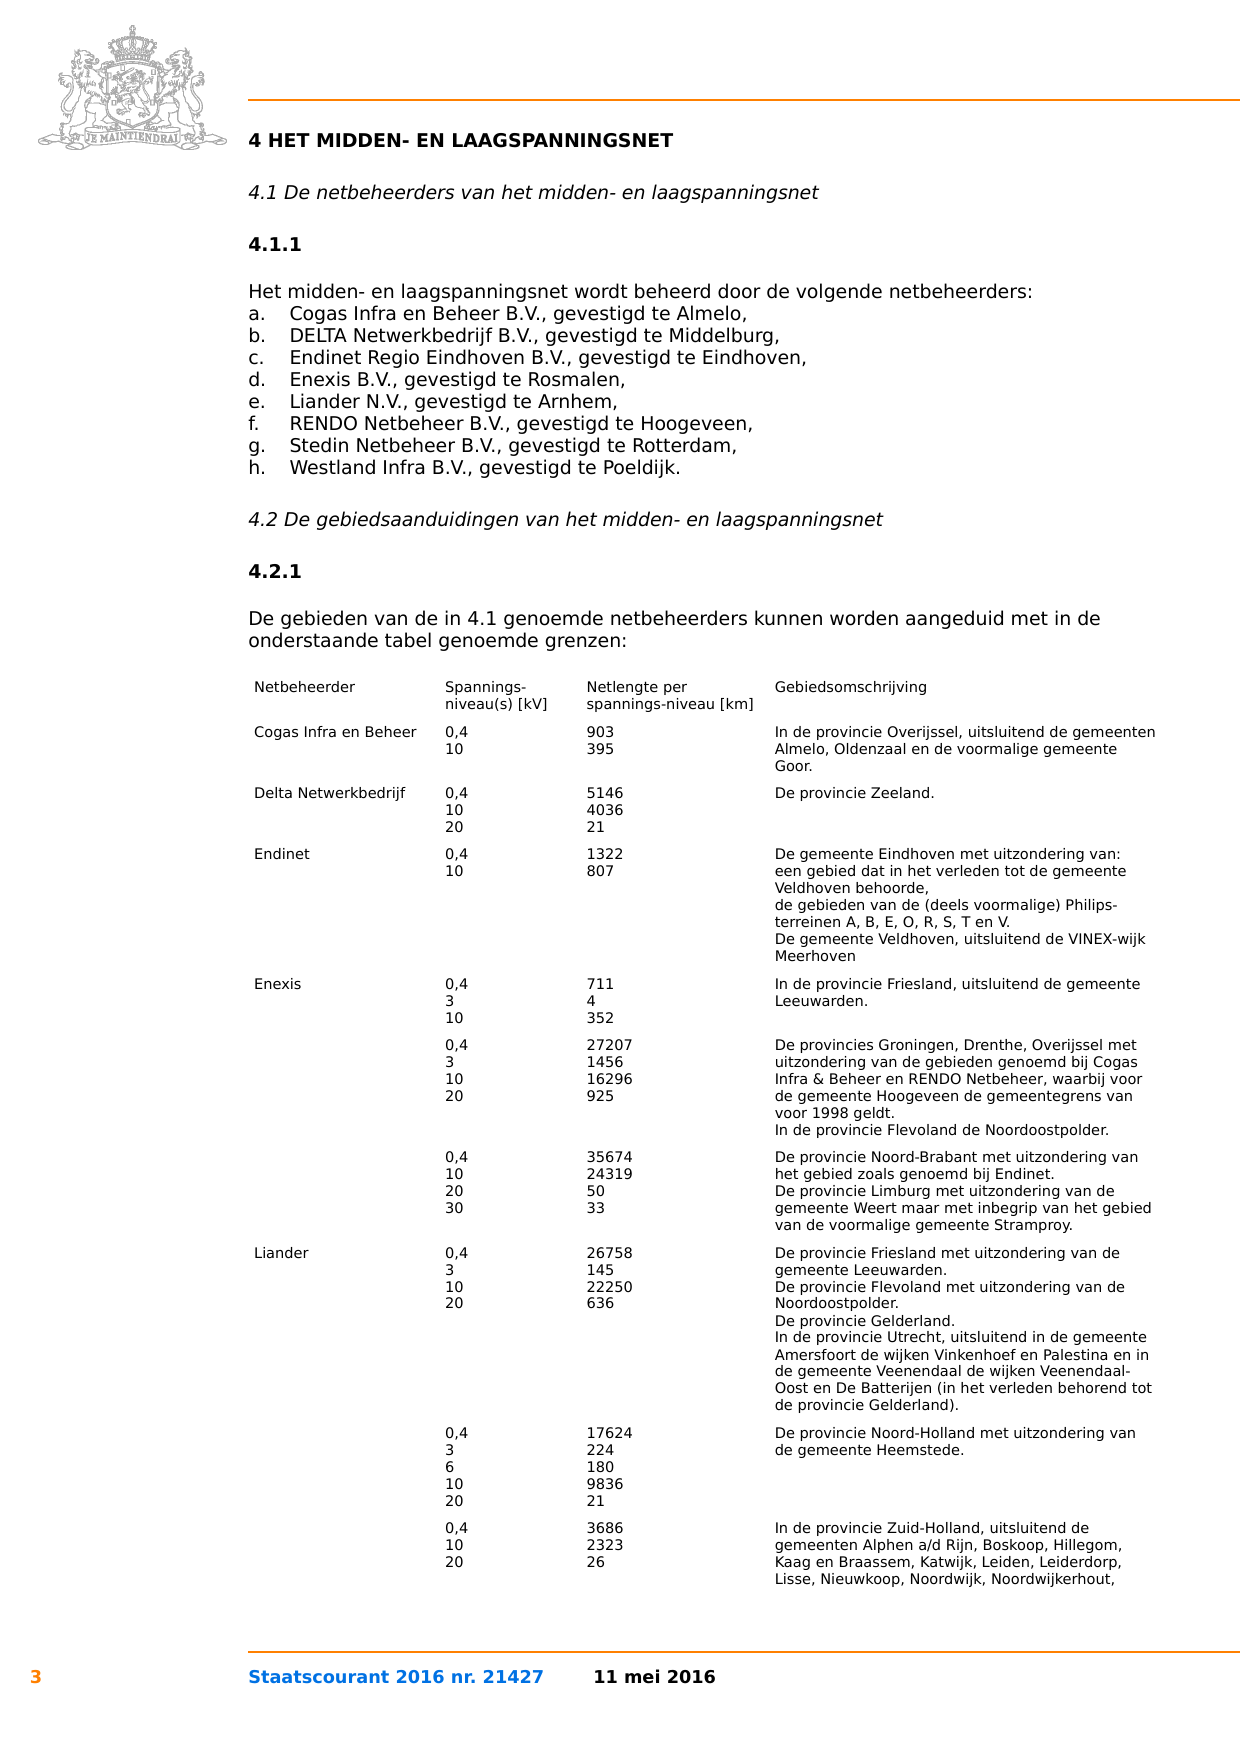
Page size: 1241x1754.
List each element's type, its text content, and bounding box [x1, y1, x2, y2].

text f. RENDO Netbeheer B.V., gevestigd te Hoogeveen, [248, 413, 1163, 435]
table_cell 35674 24319 50 33 [581, 1145, 768, 1239]
table_cell Delta Netwerkbedrijf [249, 780, 438, 841]
text c. Endinet Regio Eindhoven B.V., gevestigd te Eindhoven, [248, 347, 1163, 369]
subtitle 4.2 De gebiedsaanduidingen van het midden- en laagspanningsnet [248, 509, 1163, 531]
text e. Liander N.V., gevestigd te Arnhem, [248, 391, 1163, 413]
text Het midden- en laagspanningsnet wordt beheerd door de volgende netbeheerders: [248, 281, 1163, 303]
table_header Netlengte per spannings-niveau [km] [581, 675, 768, 718]
table_header Spannings-niveau(s) [kV] [439, 675, 580, 718]
table_cell 0,4 10 20 [439, 1515, 580, 1593]
table_cell 903 395 [581, 719, 768, 779]
table_cell De provincie Zeeland. [769, 780, 1163, 841]
text De gebieden van de in 4.1 genoemde netbeheerders kunnen worden aangeduid met in de onderstaande tabel genoemde grenzen: [248, 608, 1163, 652]
table_header Gebiedsomschrijving [769, 675, 1163, 718]
subtitle 4.1.1 [248, 234, 1163, 256]
text b. DELTA Netwerkbedrijf B.V., gevestigd te Middelburg, [248, 325, 1163, 347]
table_cell 5146 4036 21 [581, 780, 768, 841]
table_cell Endinet [249, 842, 438, 970]
table_cell 711 4 352 [581, 971, 768, 1031]
subtitle 4.1 De netbeheerders van het midden- en laagspanningsnet [248, 182, 1163, 204]
table_cell De provincie Noord-Holland met uitzondering van de gemeente Heemstede. [769, 1420, 1163, 1514]
table_cell De gemeente Eindhoven met uitzondering van: een gebied dat in het verleden tot de gemeente Veldhoven behoorde, de gebieden van de (deels voormalige) Philips-terreinen A, B, E, O, R, S, T en V. De gemeente Veldhoven, uitsluitend de VINEX-wijk Meerhoven [769, 842, 1163, 970]
table_cell 0,4 10 [439, 719, 580, 779]
text a. Cogas Infra en Beheer B.V., gevestigd te Almelo, [248, 303, 1163, 325]
table_cell 27207 1456 16296 925 [581, 1032, 768, 1143]
table_cell In de provincie Zuid-Holland, uitsluitend de gemeenten Alphen a/d Rijn, Boskoop, Hillegom, Kaag en Braassem, Katwijk, Leiden, Leiderdorp, Lisse, Nieuwkoop, Noordwijk, Noordwijkerhout, [769, 1515, 1163, 1593]
picture [38, 25, 227, 150]
table_cell In de provincie Overijssel, uitsluitend de gemeenten Almelo, Oldenzaal en de voormalige gemeente Goor. [769, 719, 1163, 779]
table_header Netbeheerder [249, 675, 438, 718]
table_cell 3686 2323 26 [581, 1515, 768, 1593]
table_cell De provincies Groningen, Drenthe, Overijssel met uitzondering van de gebieden genoemd bij Cogas Infra & Beheer en RENDO Netbeheer, waarbij voor de gemeente Hoogeveen de gemeentegrens van voor 1998 geldt. In de provincie Flevoland de Noordoostpolder. [769, 1032, 1163, 1143]
table_cell 0,4 10 [439, 842, 580, 970]
table_cell Enexis [249, 971, 438, 1239]
table_cell In de provincie Friesland, uitsluitend de gemeente Leeuwarden. [769, 971, 1163, 1031]
table_cell 17624 224 180 9836 21 [581, 1420, 768, 1514]
table_cell 0,4 3 10 20 [439, 1032, 580, 1143]
subtitle 4.2.1 [248, 561, 1163, 583]
table_cell 1322 807 [581, 842, 768, 970]
table_cell 0,4 3 10 [439, 971, 580, 1031]
table_cell Liander [249, 1240, 438, 1593]
table_cell De provincie Friesland met uitzondering van de gemeente Leeuwarden. De provincie Flevoland met uitzondering van de Noordoostpolder. De provincie Gelderland. In de provincie Utrecht, uitsluitend in de gemeente Amersfoort de wijken Vinkenhoef en Palestina en in de gemeente Veenendaal de wijken Veenendaal-Oost en De Batterijen (in het verleden behorend tot de provincie Gelderland). [769, 1240, 1163, 1419]
table_cell 0,4 10 20 30 [439, 1145, 580, 1239]
table_cell 26758 145 22250 636 [581, 1240, 768, 1419]
text h. Westland Infra B.V., gevestigd te Poeldijk. [248, 457, 1163, 479]
table_cell 0,4 3 10 20 [439, 1240, 580, 1419]
table_cell 0,4 10 20 [439, 780, 580, 841]
table_cell 0,4 3 6 10 20 [439, 1420, 580, 1514]
text g. Stedin Netbeheer B.V., gevestigd te Rotterdam, [248, 435, 1163, 457]
text d. Enexis B.V., gevestigd te Rosmalen, [248, 369, 1163, 391]
table_cell Cogas Infra en Beheer [249, 719, 438, 779]
subtitle 4 HET MIDDEN- EN LAAGSPANNINGSNET [248, 130, 1163, 152]
table_cell De provincie Noord-Brabant met uitzondering van het gebied zoals genoemd bij Endinet. De provincie Limburg met uitzondering van de gemeente Weert maar met inbegrip van het gebied van de voormalige gemeente Stramproy. [769, 1145, 1163, 1239]
